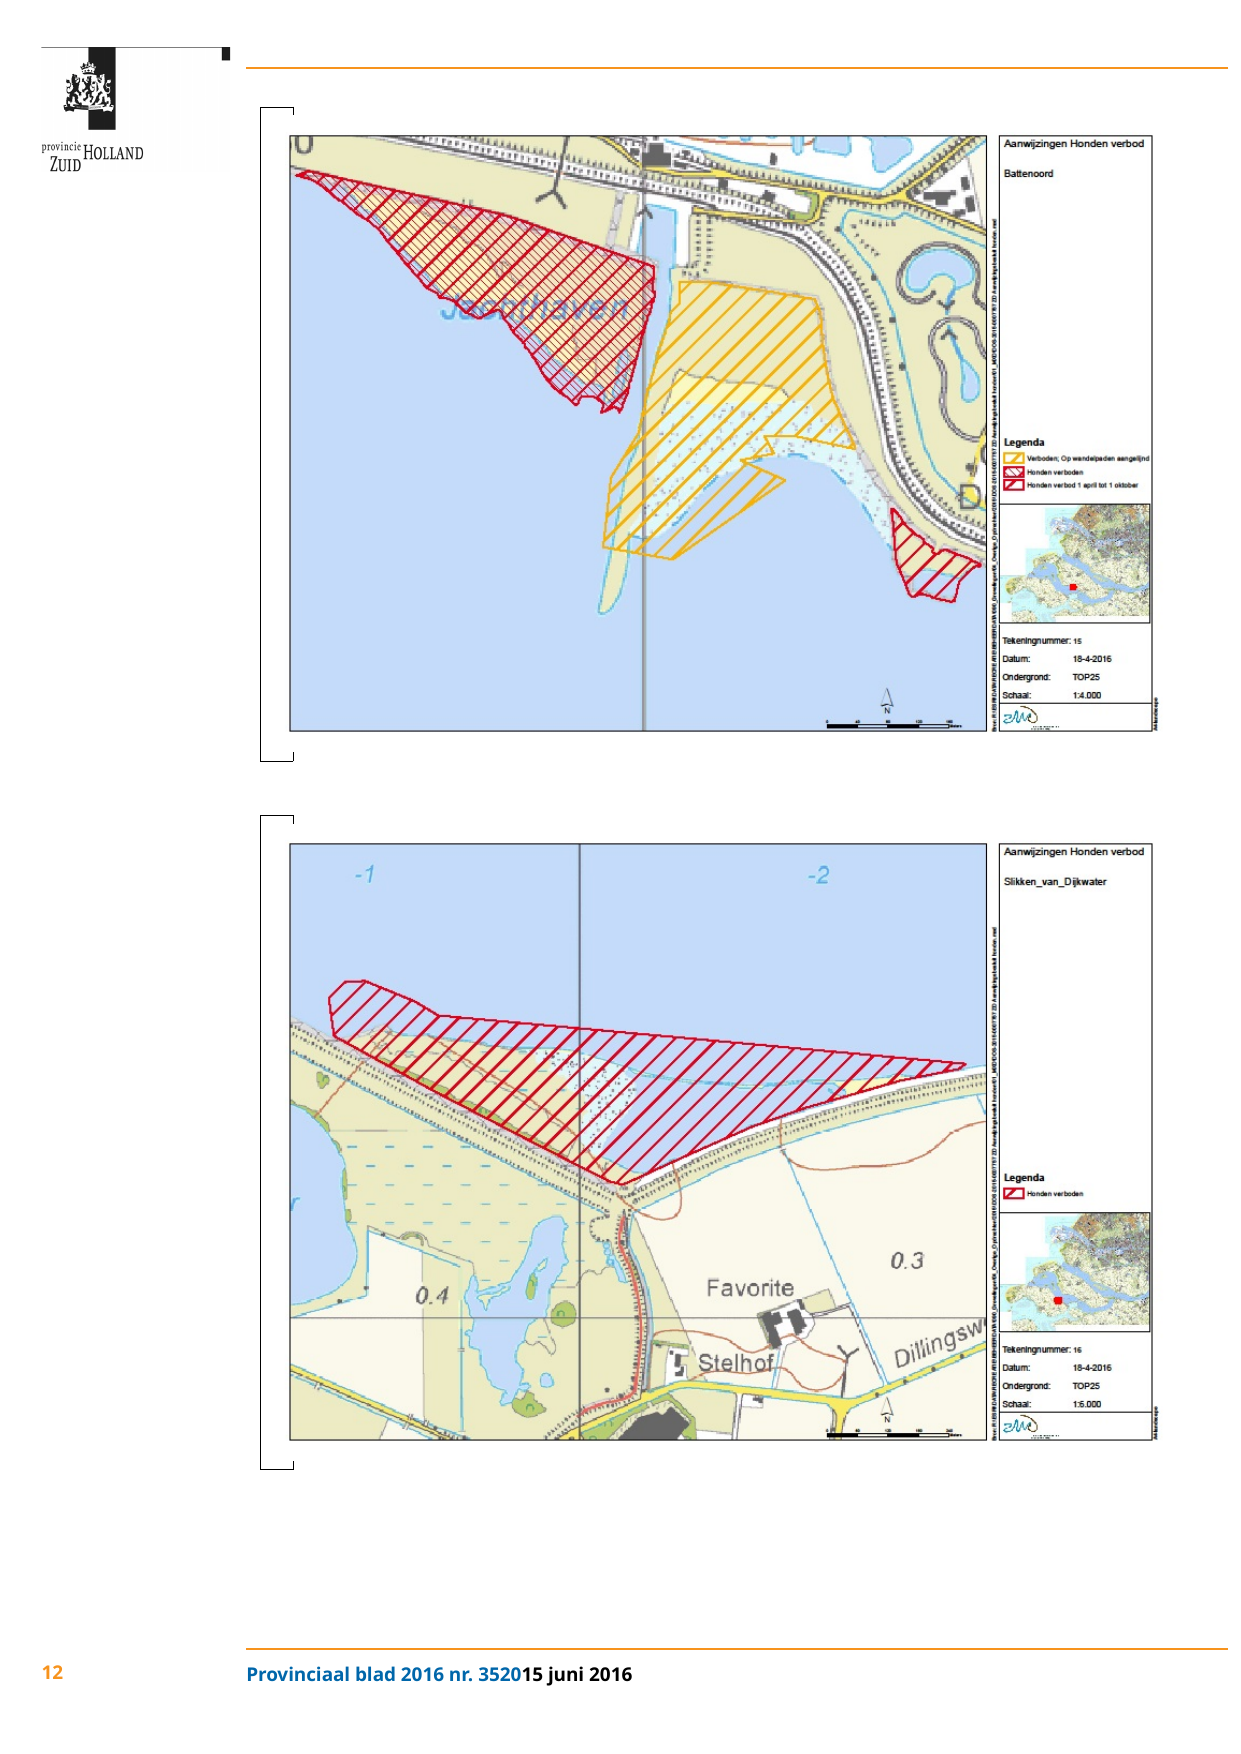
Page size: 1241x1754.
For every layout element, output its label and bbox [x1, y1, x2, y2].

picture [41, 47, 231, 172]
picture [268, 115, 1173, 752]
picture [268, 824, 1173, 1461]
